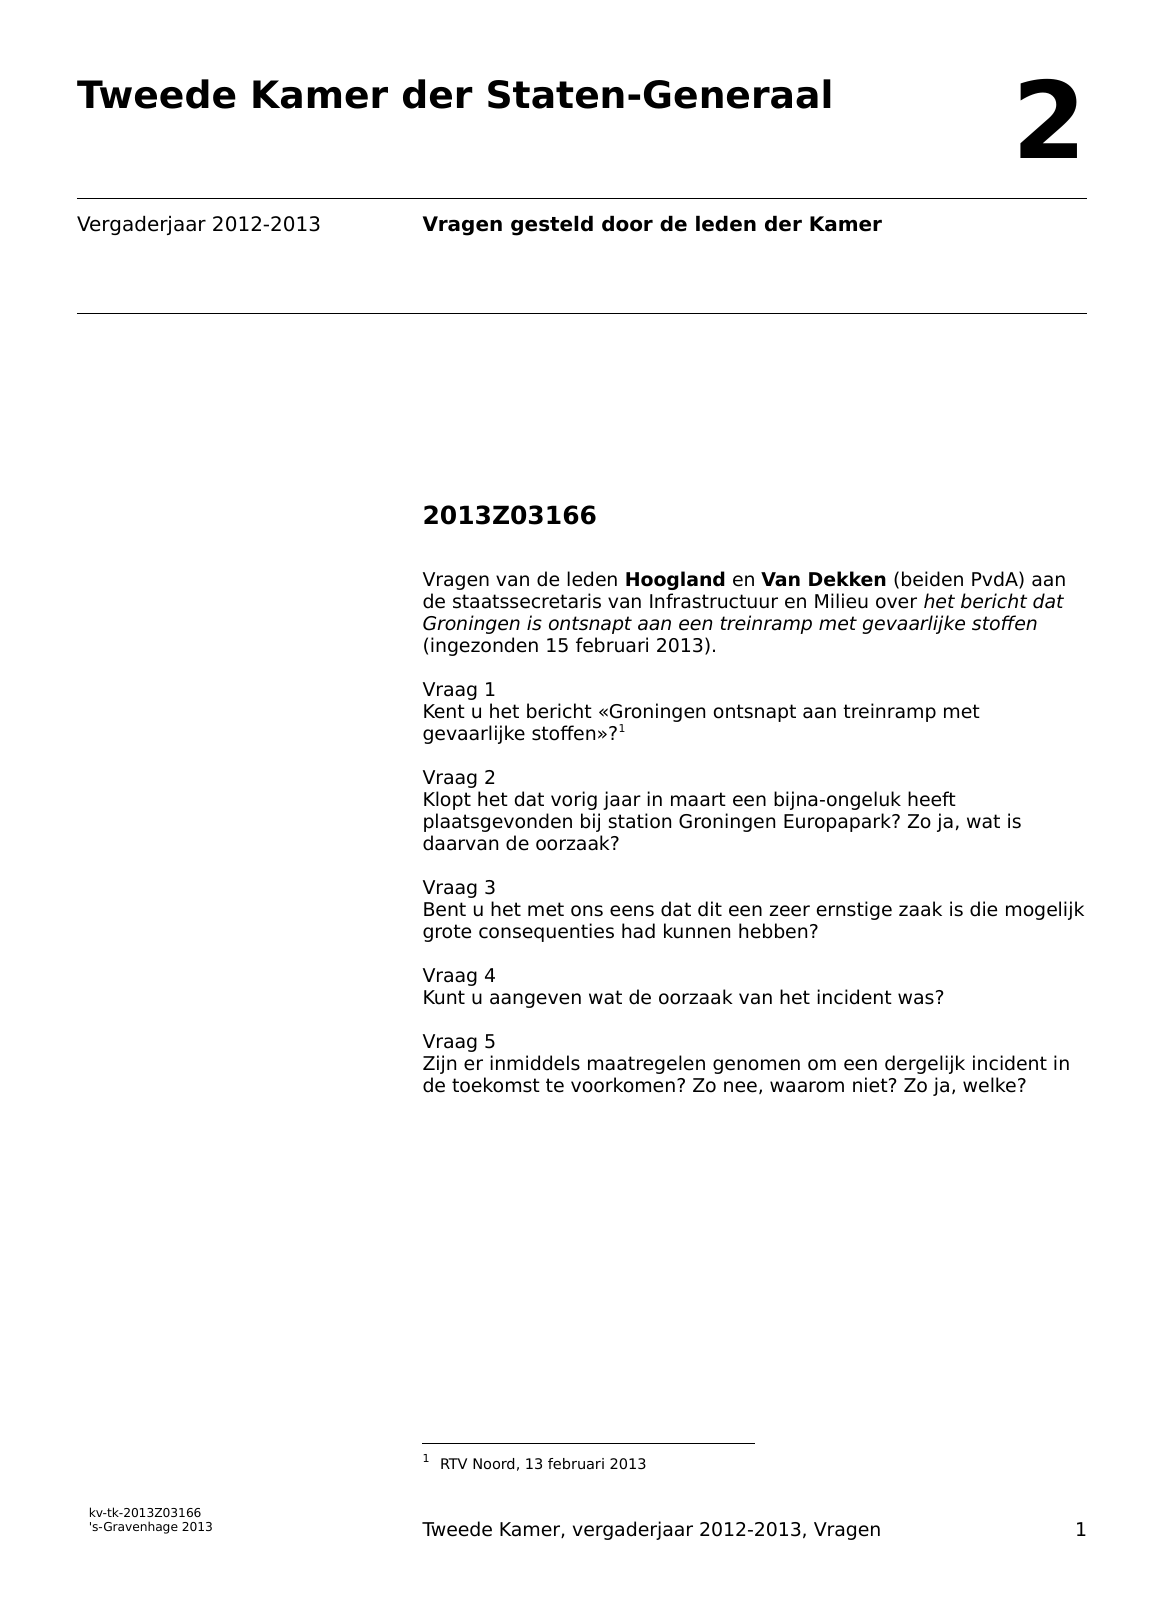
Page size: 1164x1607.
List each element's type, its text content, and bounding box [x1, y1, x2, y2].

text Zijn er inmiddels maatregelen genomen om een dergelijk incident in de toekomst te voorkomen? Zo nee, waarom niet? Zo ja, welke? [422, 1053, 1087, 1097]
text Kunt u aangeven wat de oorzaak van het incident was? [422, 987, 1087, 1009]
text Vraag 3 [422, 877, 1087, 899]
text Kent u het bericht «Groningen ontsnapt aan treinramp met gevaarlijke stoffen»? [422, 701, 1087, 745]
text Bent u het met ons eens dat dit een zeer ernstige zaak is die mogelijk grote consequenties had kunnen hebben? [422, 899, 1087, 943]
text 's-Gravenhage 2013 [88, 1520, 323, 1534]
text Vragen van de leden Hoogland en Van Dekken (beiden PvdA) aan de staatssecretaris van Infrastructuur en Milieu over het bericht dat Groningen is ontsnapt aan een treinramp met gevaarlijke stoffen (ingezonden 15 februari 2013). [422, 569, 1087, 657]
text Vraag 2 [422, 767, 1087, 789]
text RTV Noord, 13 februari 2013 [422, 1452, 1087, 1474]
table_header 2 [886, 59, 1087, 198]
table_header Tweede Kamer der Staten-Generaal [77, 59, 886, 198]
text kv-tk-2013Z03166 [88, 1506, 323, 1520]
text Vraag 4 [422, 965, 1087, 987]
text 2013Z03166 [422, 501, 1087, 531]
text Klopt het dat vorig jaar in maart een bijna-ongeluk heeft plaatsgevonden bij station Groningen Europapark? Zo ja, wat is daarvan de oorzaak? [422, 789, 1087, 855]
text Vraag 5 [422, 1031, 1087, 1053]
text Vraag 1 [422, 679, 1087, 701]
table_cell Vragen gesteld door de leden der Kamer [422, 199, 1087, 313]
table_cell Vergaderjaar 2012-2013 [77, 199, 422, 313]
